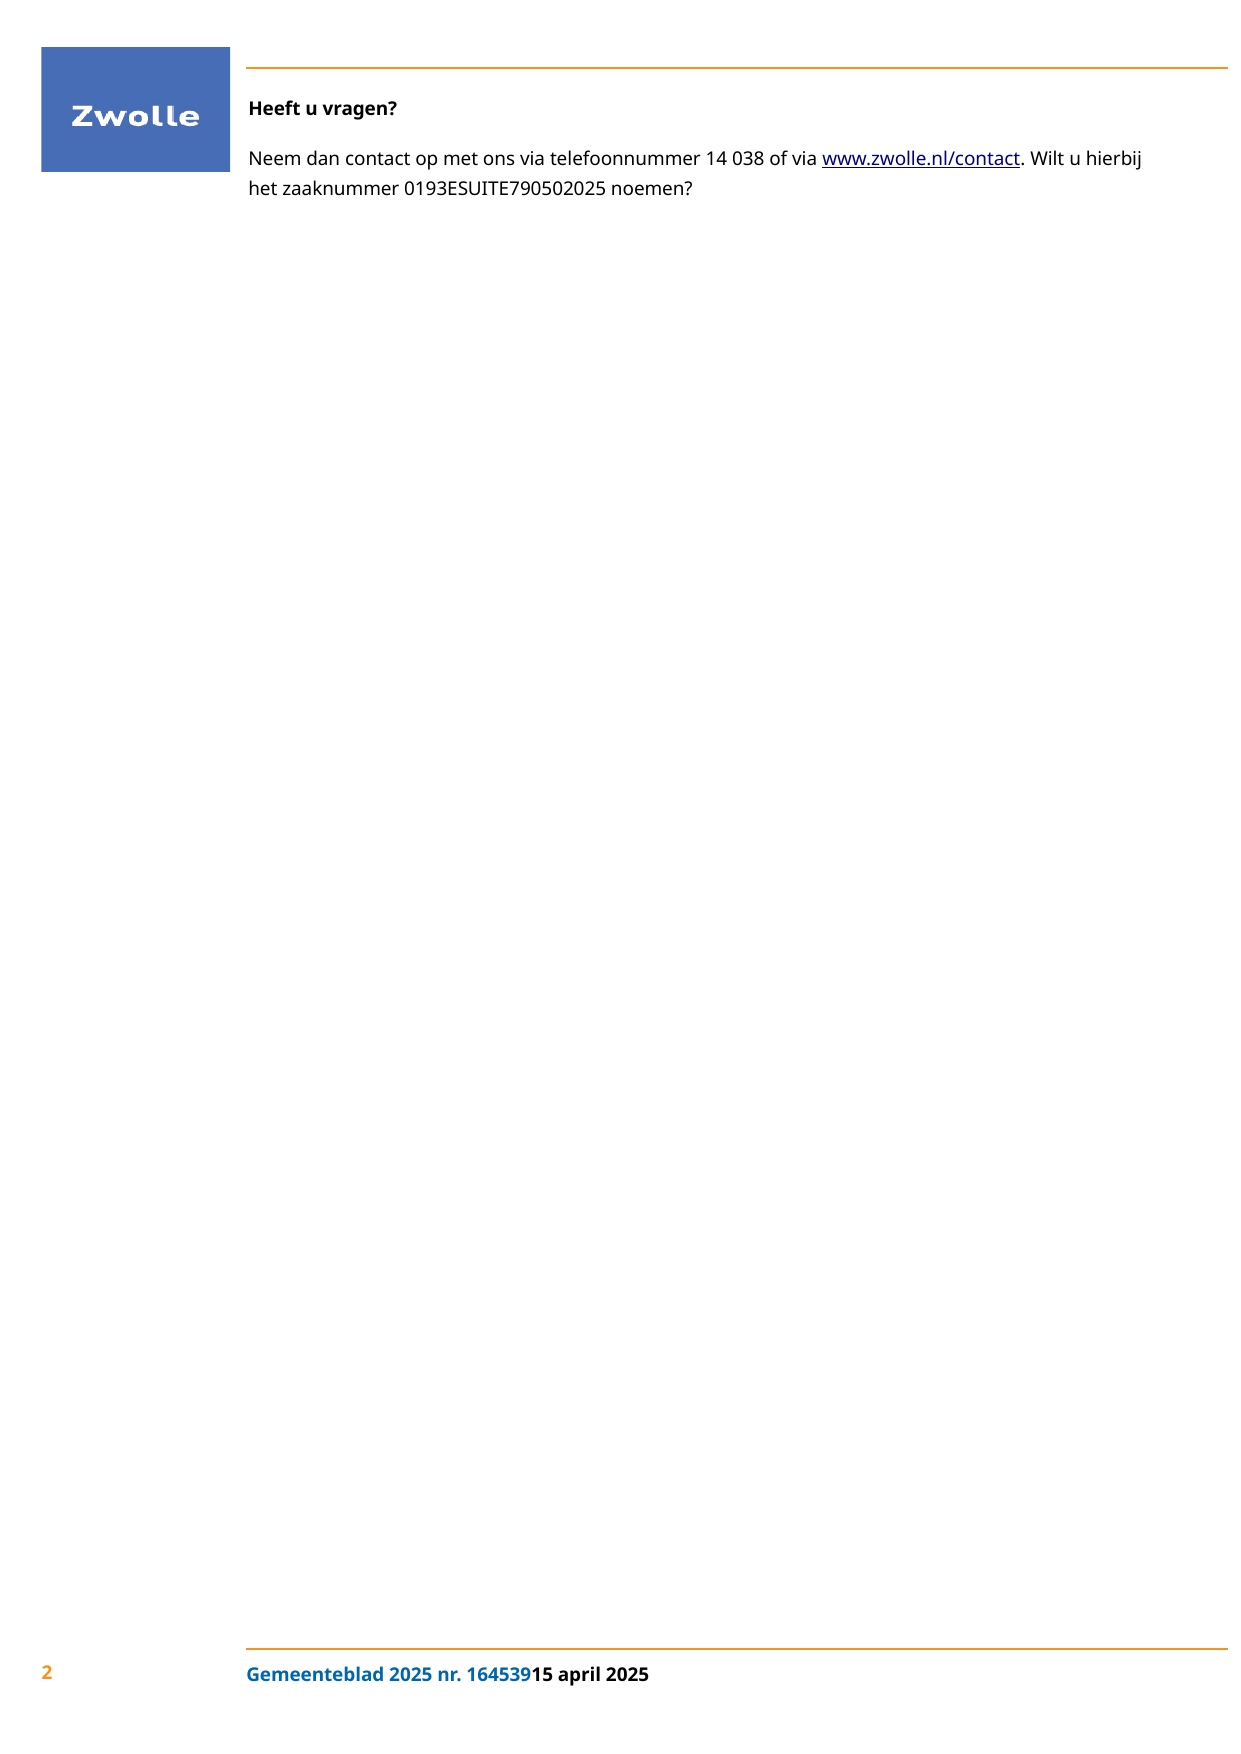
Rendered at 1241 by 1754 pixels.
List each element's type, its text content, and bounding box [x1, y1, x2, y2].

text Neem dan contact op met ons via telefoonnummer 14 038 of via www.zwolle.nl/contact. Wilt u hierbij het zaaknummer 0193ESUITE790502025 noemen? [248, 145, 1152, 201]
picture [41, 47, 231, 172]
text Heeft u vragen? [248, 95, 1152, 121]
